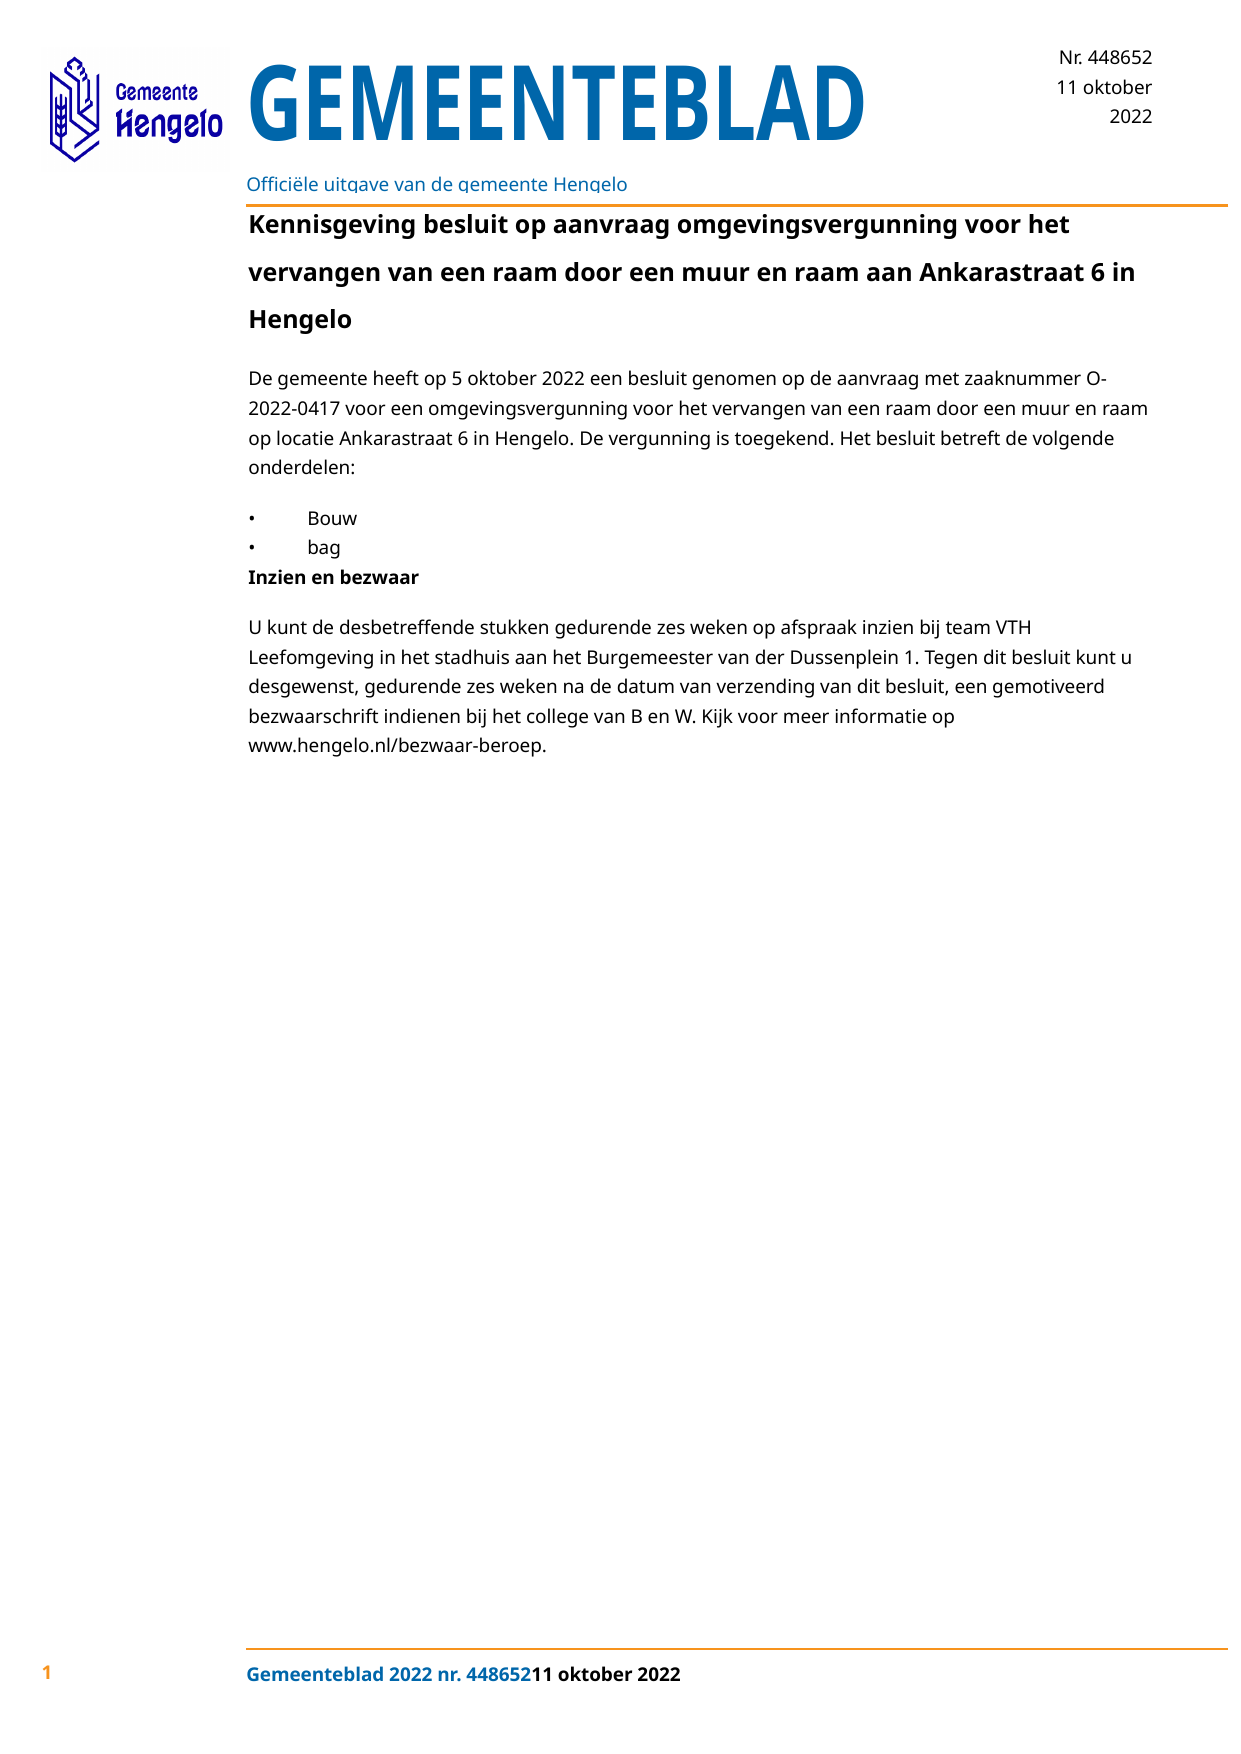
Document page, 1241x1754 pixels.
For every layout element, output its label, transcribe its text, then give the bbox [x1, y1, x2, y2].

text Kennisgeving besluit op aanvraag omgevingsvergunning voor het vervangen van een raam door een muur en raam aan Ankarastraat 6 in Hengelo [248, 207, 1152, 336]
list Bouw [248, 505, 1152, 530]
picture [41, 47, 231, 172]
text Inzien en bezwaar [248, 564, 1152, 589]
text U kunt de desbetreffende stukken gedurende zes weken op afspraak inzien bij team VTH Leefomgeving in het stadhuis aan het Burgemeester van der Dussenplein 1. Tegen dit besluit kunt u desgewenst, gedurende zes weken na de datum van verzending van dit besluit, een gemotiveerd bezwaarschrift indienen bij het college van B en W. Kijk voor meer informatie op www.hengelo.nl/bezwaar-beroep. [248, 614, 1152, 758]
text De gemeente heeft op 5 oktober 2022 een besluit genomen op de aanvraag met zaaknummer O-2022-0417 voor een omgevingsvergunning voor het vervangen van een raam door een muur en raam op locatie Ankarastraat 6 in Hengelo. De vergunning is toegekend. Het besluit betreft de volgende onderdelen: [248, 366, 1152, 480]
list bag [248, 534, 1152, 560]
